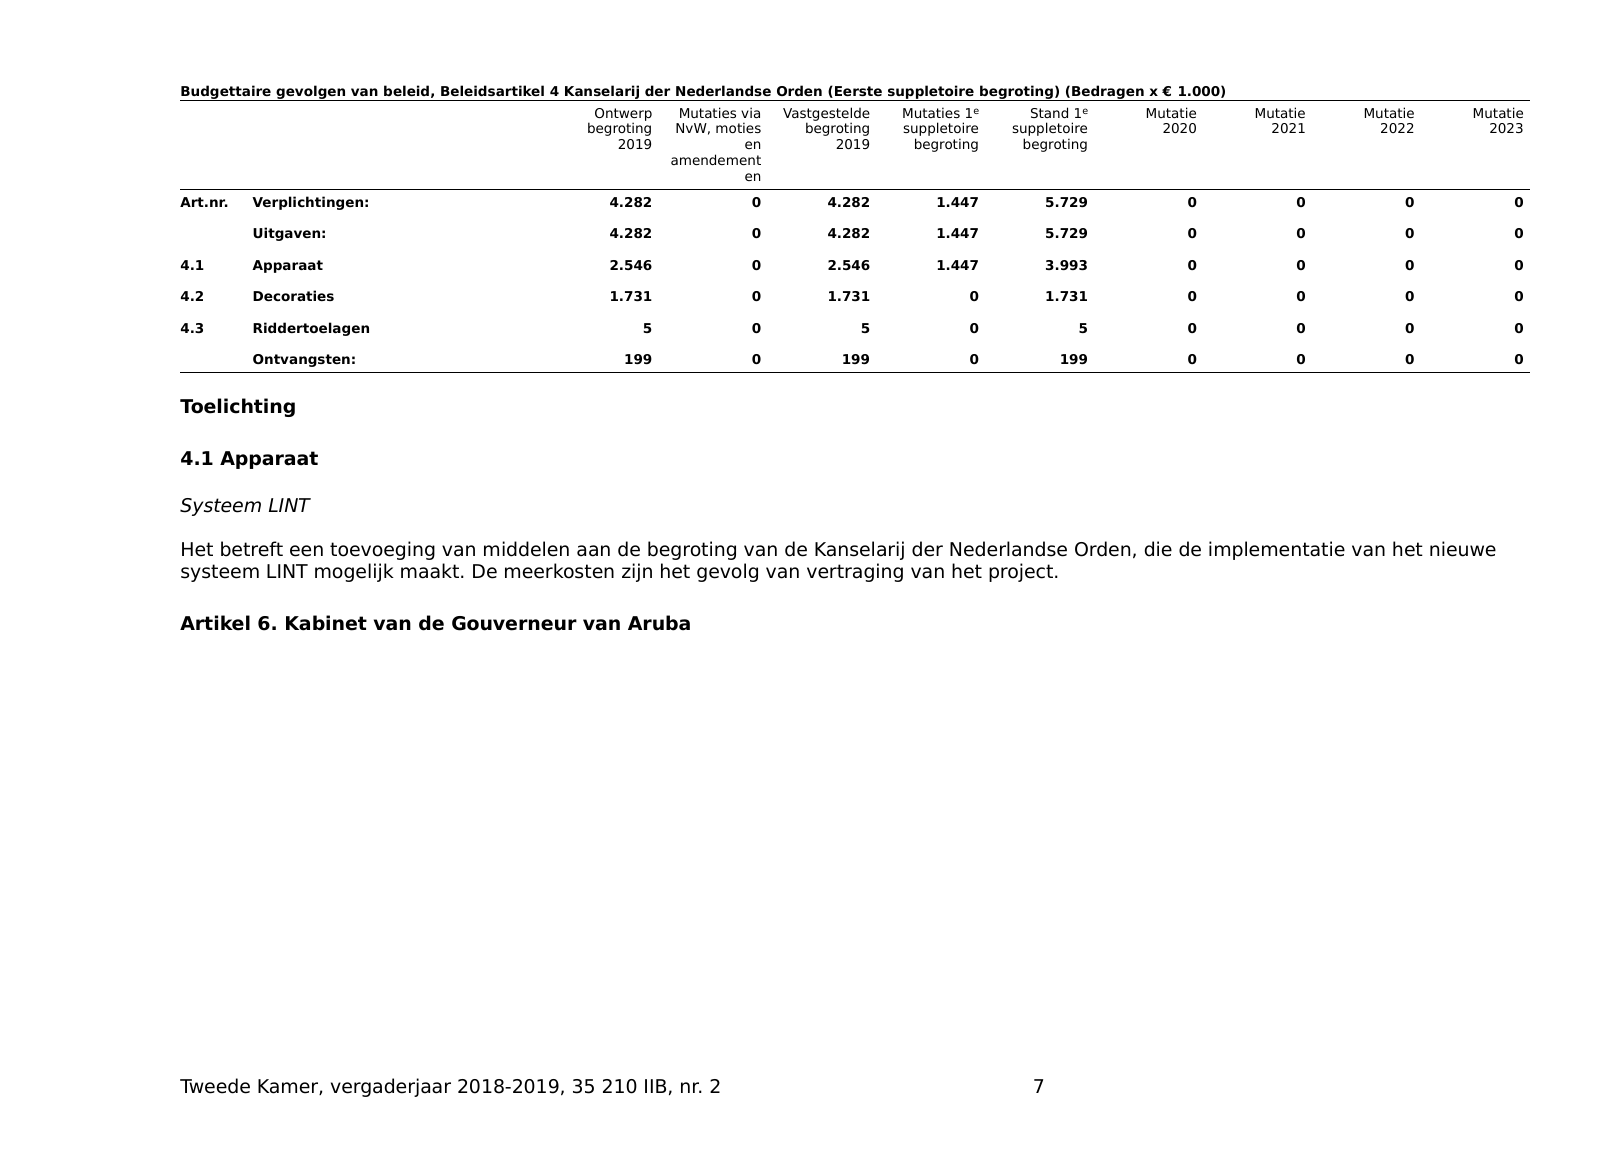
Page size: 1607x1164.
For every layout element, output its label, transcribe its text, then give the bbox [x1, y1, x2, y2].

table_cell 3.993 [985, 258, 1094, 273]
table_cell 0 [1203, 320, 1311, 336]
table_cell [247, 101, 549, 189]
table_cell 5.729 [985, 226, 1094, 242]
table_cell 4.282 [549, 190, 658, 210]
table_cell [1311, 210, 1420, 226]
table_cell [876, 273, 985, 289]
table_cell 0 [1420, 352, 1529, 372]
table_cell 2.546 [767, 258, 876, 273]
table_cell Verplichtingen: [247, 190, 549, 210]
table_cell [876, 210, 985, 226]
table_cell Mutatie 2021 [1203, 101, 1311, 189]
table_cell 4.282 [767, 226, 876, 242]
table_cell [767, 273, 876, 289]
table_cell [1203, 305, 1311, 320]
text Het betreft een toevoeging van middelen aan de begroting van de Kanselarij der Nederlandse Orden, die de implementatie van het nieuwe systeem LINT mogelijk maakt. De meerkosten zijn het gevolg van vertraging van het project. [180, 539, 1529, 583]
table_cell 0 [1203, 352, 1311, 372]
table_cell [1311, 273, 1420, 289]
table_cell 0 [658, 190, 767, 210]
table_cell Vastgestelde begroting 2019 [767, 101, 876, 189]
table_cell [180, 242, 247, 257]
table_cell 1.447 [876, 190, 985, 210]
table_cell Mutaties via NvW, moties en amendementen [658, 101, 767, 189]
table_header Budgettaire gevolgen van beleid, Beleidsartikel 4 Kanselarij der Nederlandse Orden (Eerste suppletoire begroting) (Bedragen x € 1.000) [180, 84, 1529, 100]
table_cell [1203, 210, 1311, 226]
table_cell [985, 305, 1094, 320]
table_cell [180, 226, 247, 242]
table_cell 1.731 [985, 289, 1094, 305]
table_cell 0 [1203, 289, 1311, 305]
table_cell 0 [1311, 352, 1420, 372]
table_cell [247, 210, 549, 226]
table_cell 0 [1311, 320, 1420, 336]
table_cell [876, 305, 985, 320]
table_cell 0 [1203, 226, 1311, 242]
table_cell 199 [767, 352, 876, 372]
table_cell 0 [1094, 258, 1202, 273]
table_cell [1203, 336, 1311, 352]
table_cell 0 [1420, 226, 1529, 242]
table_cell [1094, 242, 1202, 257]
table_cell [180, 101, 247, 189]
table_cell 0 [658, 289, 767, 305]
table_cell [1420, 336, 1529, 352]
table_cell 0 [658, 258, 767, 273]
table_cell 0 [1094, 320, 1202, 336]
table_cell 0 [1420, 190, 1529, 210]
subtitle Toelichting [180, 396, 1529, 417]
table_cell 199 [985, 352, 1094, 372]
table_cell Uitgaven: [247, 226, 549, 242]
table_cell [1311, 305, 1420, 320]
table_cell 199 [549, 352, 658, 372]
table_cell 4.2 [180, 289, 247, 305]
table_cell 4.3 [180, 320, 247, 336]
table_cell [247, 336, 549, 352]
table_cell 5 [549, 320, 658, 336]
table_cell 0 [1094, 289, 1202, 305]
table_cell [180, 273, 247, 289]
table_cell 4.1 [180, 258, 247, 273]
table_cell [1094, 273, 1202, 289]
table_cell [549, 336, 658, 352]
table_cell [1203, 242, 1311, 257]
table_cell [985, 242, 1094, 257]
table_cell [1094, 305, 1202, 320]
table_cell 4.282 [767, 190, 876, 210]
table_cell Riddertoelagen [247, 320, 549, 336]
table_cell Mutaties 1e suppletoire begroting [876, 101, 985, 189]
table_cell [658, 242, 767, 257]
table_cell [1203, 273, 1311, 289]
table_cell Art.nr. [180, 190, 247, 210]
table_cell 0 [876, 289, 985, 305]
subtitle 4.1 Apparaat [180, 447, 1529, 469]
table_cell 0 [658, 352, 767, 372]
table_cell 0 [1420, 258, 1529, 273]
table_cell 4.282 [549, 226, 658, 242]
table_cell 5 [767, 320, 876, 336]
table_cell [247, 305, 549, 320]
table_cell [876, 336, 985, 352]
table_cell 0 [1094, 226, 1202, 242]
table_cell [767, 305, 876, 320]
table_cell [180, 210, 247, 226]
table_cell [549, 242, 658, 257]
table_cell 0 [1311, 190, 1420, 210]
table_cell [549, 305, 658, 320]
table_cell [247, 273, 549, 289]
table_cell 0 [658, 226, 767, 242]
table_cell 0 [1311, 289, 1420, 305]
table_cell 0 [1311, 258, 1420, 273]
table_cell [985, 273, 1094, 289]
table_cell 1.447 [876, 258, 985, 273]
table_cell Ontvangsten: [247, 352, 549, 372]
subtitle Artikel 6. Kabinet van de Gouverneur van Aruba [180, 613, 1529, 634]
table_cell Mutatie 2023 [1420, 101, 1529, 189]
table_cell [985, 336, 1094, 352]
table_cell [767, 210, 876, 226]
table_cell [1420, 210, 1529, 226]
table_cell [1094, 210, 1202, 226]
table_cell 2.546 [549, 258, 658, 273]
table_cell [876, 242, 985, 257]
table_cell [767, 242, 876, 257]
table_cell Stand 1e suppletoire begroting [985, 101, 1094, 189]
table_cell [180, 352, 247, 372]
table_cell 0 [1203, 258, 1311, 273]
table_cell [658, 305, 767, 320]
table_cell 0 [1420, 320, 1529, 336]
subtitle Systeem LINT [180, 494, 1529, 516]
table_cell 0 [1094, 190, 1202, 210]
table_cell [180, 336, 247, 352]
table_cell [549, 210, 658, 226]
table_cell Ontwerp begroting 2019 [549, 101, 658, 189]
table_cell 0 [876, 352, 985, 372]
table_cell [1420, 273, 1529, 289]
table_cell 5 [985, 320, 1094, 336]
table_cell 1.731 [549, 289, 658, 305]
table_cell Decoraties [247, 289, 549, 305]
table_cell [1311, 336, 1420, 352]
table_cell 0 [876, 320, 985, 336]
table_cell 0 [1203, 190, 1311, 210]
table_cell 1.731 [767, 289, 876, 305]
table_cell Apparaat [247, 258, 549, 273]
table_cell 0 [1420, 289, 1529, 305]
table_cell 1.447 [876, 226, 985, 242]
table_cell [658, 336, 767, 352]
table_cell [767, 336, 876, 352]
table_cell 5.729 [985, 190, 1094, 210]
table_cell [1420, 242, 1529, 257]
table_cell [658, 210, 767, 226]
table_cell [1094, 336, 1202, 352]
table_cell [549, 273, 658, 289]
table_cell [658, 273, 767, 289]
table_cell [1420, 305, 1529, 320]
table_cell [985, 210, 1094, 226]
table_cell [180, 305, 247, 320]
table_cell 0 [1311, 226, 1420, 242]
table_cell [1311, 242, 1420, 257]
table_cell Mutatie 2020 [1094, 101, 1202, 189]
table_cell 0 [658, 320, 767, 336]
table_cell [247, 242, 549, 257]
table_cell 0 [1094, 352, 1202, 372]
table_cell Mutatie 2022 [1311, 101, 1420, 189]
